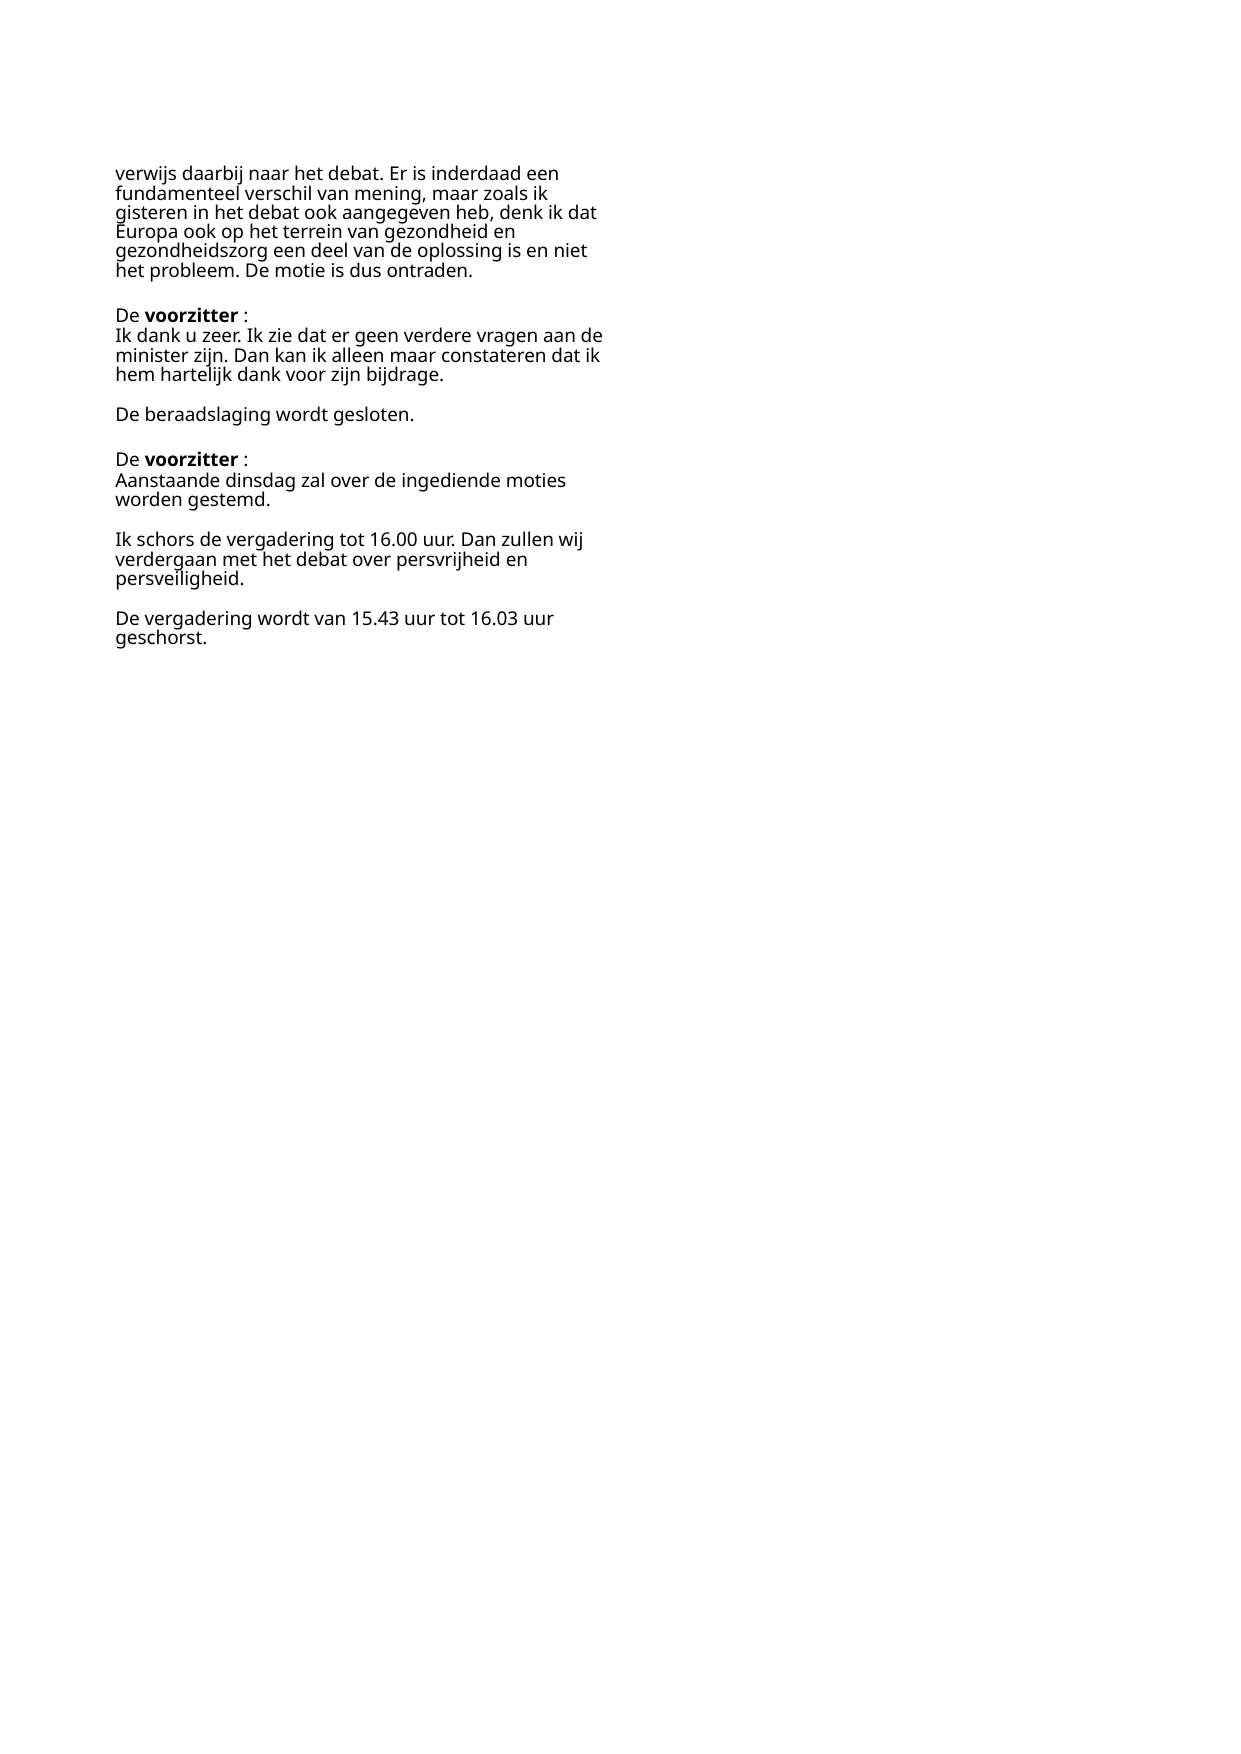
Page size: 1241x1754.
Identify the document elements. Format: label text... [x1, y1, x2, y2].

text Aanstaande dinsdag zal over de ingediende moties worden gestemd. [115, 472, 605, 511]
text De voorzitter : [115, 302, 605, 327]
text De vergadering wordt van 15.43 uur tot 16.03 uur geschorst. [115, 610, 605, 648]
text Ik dank u zeer. Ik zie dat er geen verdere vragen aan de minister zijn. Dan kan ik alleen maar constateren dat ik hem hartelijk dank voor zijn bijdrage. [115, 327, 605, 385]
text De beraadslaging wordt gesloten. [115, 406, 605, 425]
text verwijs daarbij naar het debat. Er is inderdaad een fundamenteel verschil van mening, maar zoals ik gisteren in het debat ook aangegeven heb, denk ik dat Europa ook op het terrein van gezondheid en gezondheidszorg een deel van de oplossing is en niet het probleem. De motie is dus ontraden. [115, 165, 605, 281]
text De voorzitter : [115, 446, 605, 472]
text Ik schors de vergadering tot 16.00 uur. Dan zullen wij verdergaan met het debat over persvrijheid en persveiligheid. [115, 531, 605, 589]
